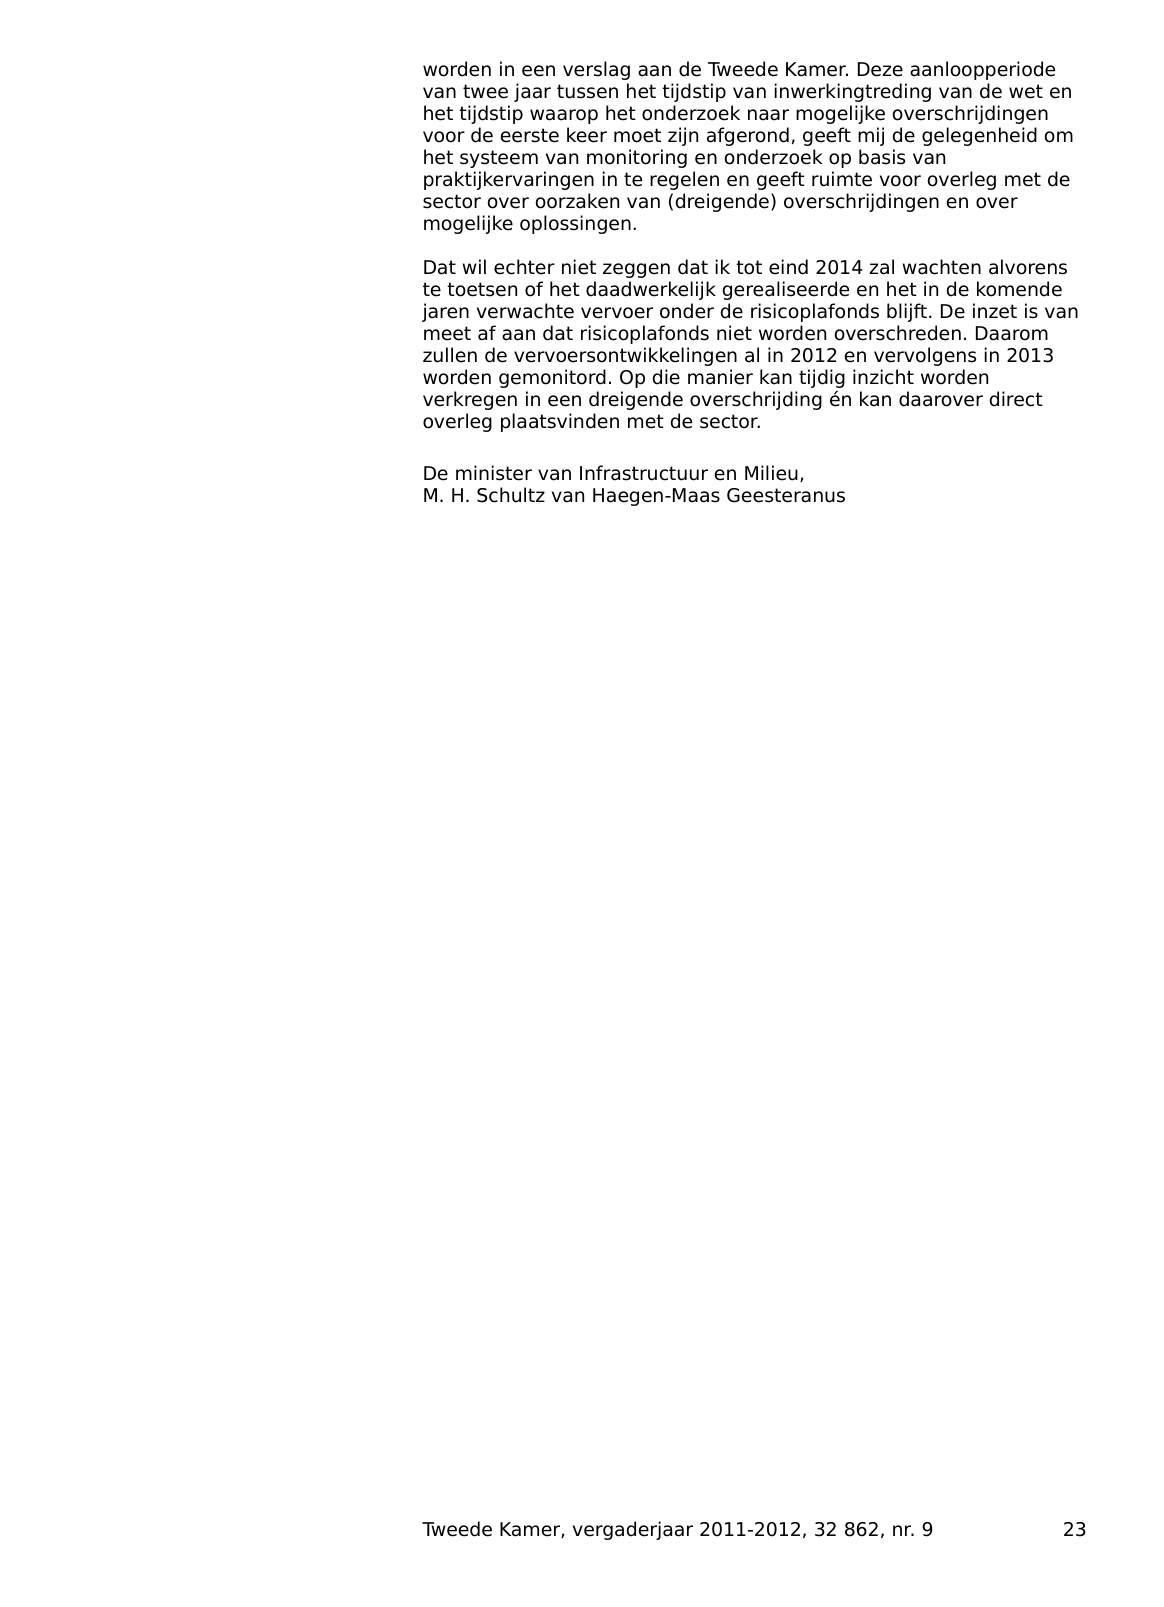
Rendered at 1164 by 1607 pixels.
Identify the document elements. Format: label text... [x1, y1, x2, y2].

text Dat wil echter niet zeggen dat ik tot eind 2014 zal wachten alvorens te toetsen of het daadwerkelijk gerealiseerde en het in de komende jaren verwachte vervoer onder de risicoplafonds blijft. De inzet is van meet af aan dat risicoplafonds niet worden overschreden. Daarom zullen de vervoersontwikkelingen al in 2012 en vervolgens in 2013 worden gemonitord. Op die manier kan tijdig inzicht worden verkregen in een dreigende overschrijding én kan daarover direct overleg plaatsvinden met de sector. [422, 257, 1087, 433]
text De minister van Infrastructuur en Milieu, M. H. Schultz van Haegen-Maas Geesteranus [422, 463, 1087, 507]
text worden in een verslag aan de Tweede Kamer. Deze aanloopperiode van twee jaar tussen het tijdstip van inwerkingtreding van de wet en het tijdstip waarop het onderzoek naar mogelijke overschrijdingen voor de eerste keer moet zijn afgerond, geeft mij de gelegenheid om het systeem van monitoring en onderzoek op basis van praktijkervaringen in te regelen en geeft ruimte voor overleg met de sector over oorzaken van (dreigende) overschrijdingen en over mogelijke oplossingen. [422, 59, 1087, 235]
